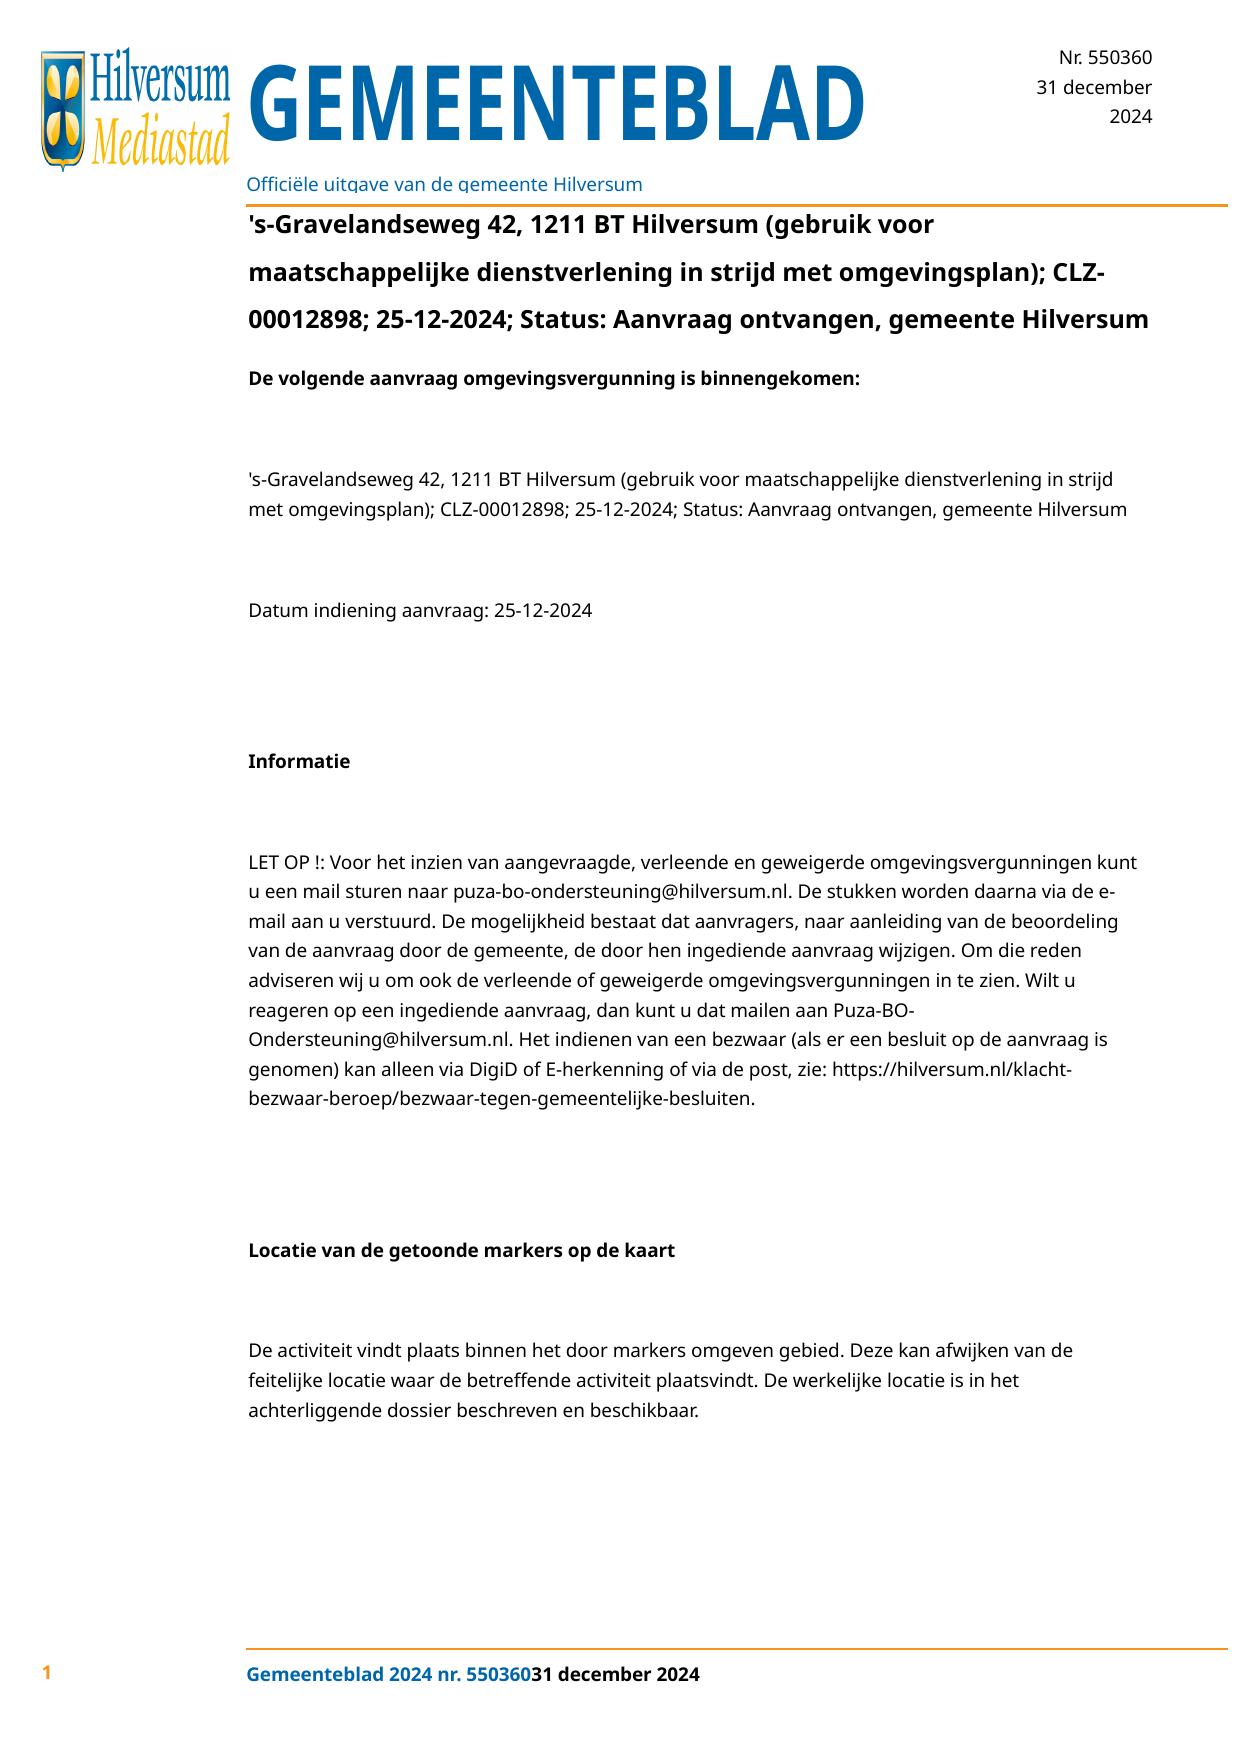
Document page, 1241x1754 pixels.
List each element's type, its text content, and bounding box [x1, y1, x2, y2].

picture [41, 47, 231, 172]
text Locatie van de getoonde markers op de kaart [248, 1237, 1152, 1262]
text Informatie [248, 748, 1152, 774]
text De volgende aanvraag omgevingsvergunning is binnengekomen: [248, 366, 1152, 391]
text LET OP !: Voor het inzien van aangevraagde, verleende en geweigerde omgevingsvergunningen kunt u een mail sturen naar puza-bo-ondersteuning@hilversum.nl. De stukken worden daarna via de e-mail aan u verstuurd. De mogelijkheid bestaat dat aanvragers, naar aanleiding van de beoordeling van de aanvraag door de gemeente, de door hen ingediende aanvraag wijzigen. Om die reden adviseren wij u om ook de verleende of geweigerde omgevingsvergunningen in te zien. Wilt u reageren op een ingediende aanvraag, dan kunt u dat mailen aan Puza-BO-Ondersteuning@hilversum.nl. Het indienen van een bezwaar (als er een besluit op de aanvraag is genomen) kan alleen via DigiD of E-herkenning of via de post, zie: https://hilversum.nl/klacht-bezwaar-beroep/bezwaar-tegen-gemeentelijke-besluiten. [248, 849, 1152, 1111]
text Datum indiening aanvraag: 25-12-2024 [248, 597, 1152, 622]
text 's-Gravelandseweg 42, 1211 BT Hilversum (gebruik voor maatschappelijke dienstverlening in strijd met omgevingsplan); CLZ-00012898; 25-12-2024; Status: Aanvraag ontvangen, gemeente Hilversum [248, 207, 1152, 336]
text De activiteit vindt plaats binnen het door markers omgeven gebied. Deze kan afwijken van de feitelijke locatie waar de betreffende activiteit plaatsvindt. De werkelijke locatie is in het achterliggende dossier beschreven en beschikbaar. [248, 1338, 1152, 1422]
text 's-Gravelandseweg 42, 1211 BT Hilversum (gebruik voor maatschappelijke dienstverlening in strijd met omgevingsplan); CLZ-00012898; 25-12-2024; Status: Aanvraag ontvangen, gemeente Hilversum [248, 466, 1152, 522]
